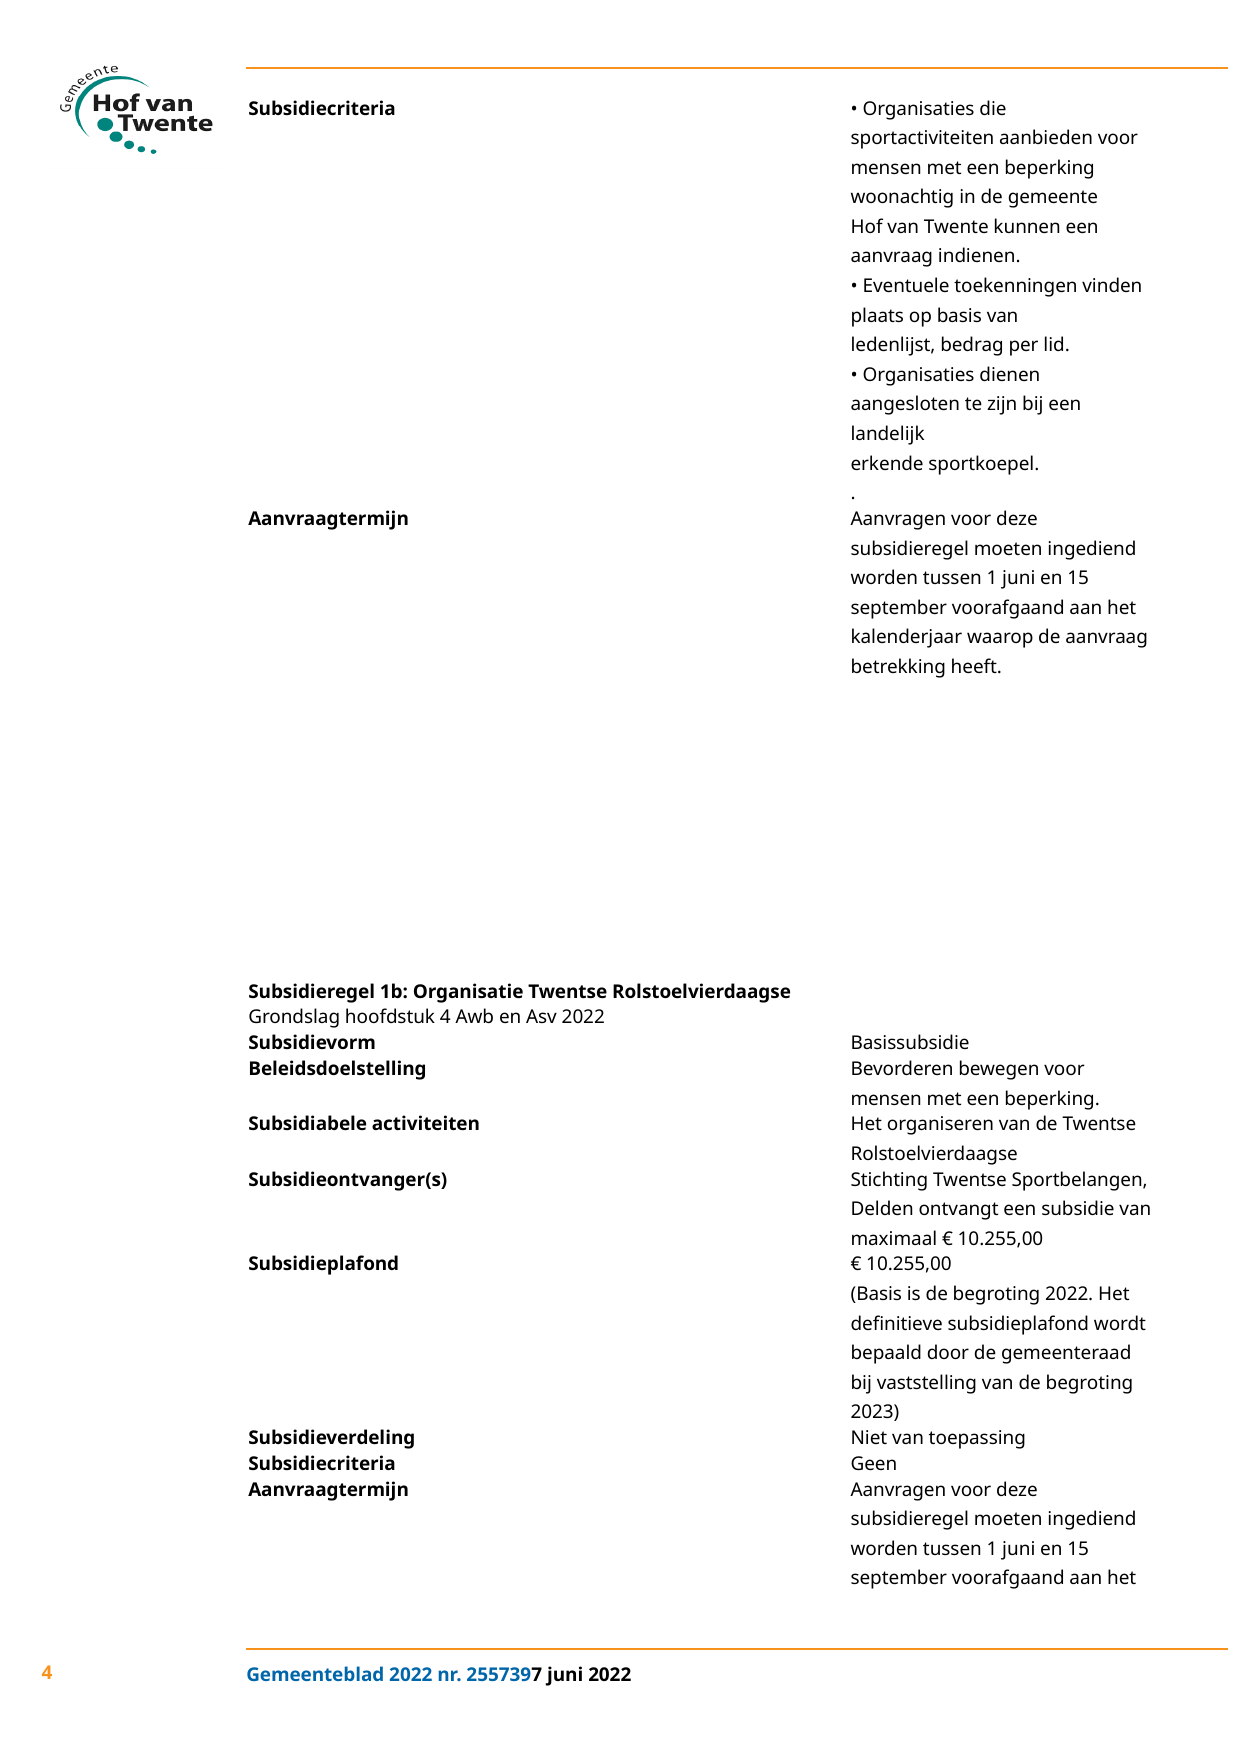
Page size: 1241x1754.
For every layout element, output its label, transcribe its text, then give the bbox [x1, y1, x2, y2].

table_cell Subsidieverdeling [248, 1424, 549, 1450]
table_cell Geen [850, 1450, 1152, 1476]
table_cell € 10.255,00 (Basis is de begroting 2022. Het definitieve subsidieplafond wordt bepaald door de gemeenteraad bij vaststelling van de begroting 2023) [850, 1251, 1152, 1424]
table_cell Subsidiecriteria [248, 1450, 549, 1476]
table_cell Aanvragen voor deze subsidieregel moeten ingediend worden tussen 1 juni en 15 september voorafgaand aan het kalenderjaar waarop de aanvraag betrekking heeft. [850, 505, 1152, 679]
table_cell [549, 1476, 850, 1590]
table_cell Aanvragen voor deze subsidieregel moeten ingediend worden tussen 1 juni en 15 september voorafgaand aan het [850, 1476, 1152, 1590]
table_header Subsidieregel 1b: Organisatie Twentse Rolstoelvierdaagse [248, 978, 1152, 1004]
table_cell Grondslag hoofdstuk 4 Awb en Asv 2022 [248, 1004, 1152, 1029]
table_cell Stichting Twentse Sportbelangen, Delden ontvangt een subsidie van maximaal € 10.255,00 [850, 1166, 1152, 1251]
picture [41, 47, 231, 172]
table_cell [549, 505, 850, 679]
table_cell Basissubsidie [850, 1029, 1152, 1055]
table_cell Subsidievorm [248, 1029, 549, 1055]
table_cell Niet van toepassing [850, 1424, 1152, 1450]
table_cell [549, 1055, 850, 1110]
table_cell Subsidiabele activiteiten [248, 1110, 549, 1166]
table_cell Subsidieplafond [248, 1251, 549, 1424]
table_cell [549, 1450, 850, 1476]
table_cell [549, 1110, 850, 1166]
table_cell • Organisaties die sportactiviteiten aanbieden voor mensen met een beperking woonachtig in de gemeente Hof van Twente kunnen een aanvraag indienen. • Eventuele toekenningen vinden plaats op basis van ledenlijst, bedrag per lid. • Organisaties dienen aangesloten te zijn bij een landelijk erkende sportkoepel. . [850, 95, 1152, 505]
table_cell Het organiseren van de Twentse Rolstoelvierdaagse [850, 1110, 1152, 1166]
table_cell Beleidsdoelstelling [248, 1055, 549, 1110]
table_cell [549, 1166, 850, 1251]
table_cell [549, 1029, 850, 1055]
table_cell [549, 1251, 850, 1424]
table_cell Aanvraagtermijn [248, 1476, 549, 1590]
table_cell Subsidiecriteria [248, 95, 549, 505]
table_cell [549, 95, 850, 505]
table_cell Subsidieontvanger(s) [248, 1166, 549, 1251]
table_cell [549, 1424, 850, 1450]
table_cell Bevorderen bewegen voor mensen met een beperking. [850, 1055, 1152, 1110]
table_cell Aanvraagtermijn [248, 505, 549, 679]
